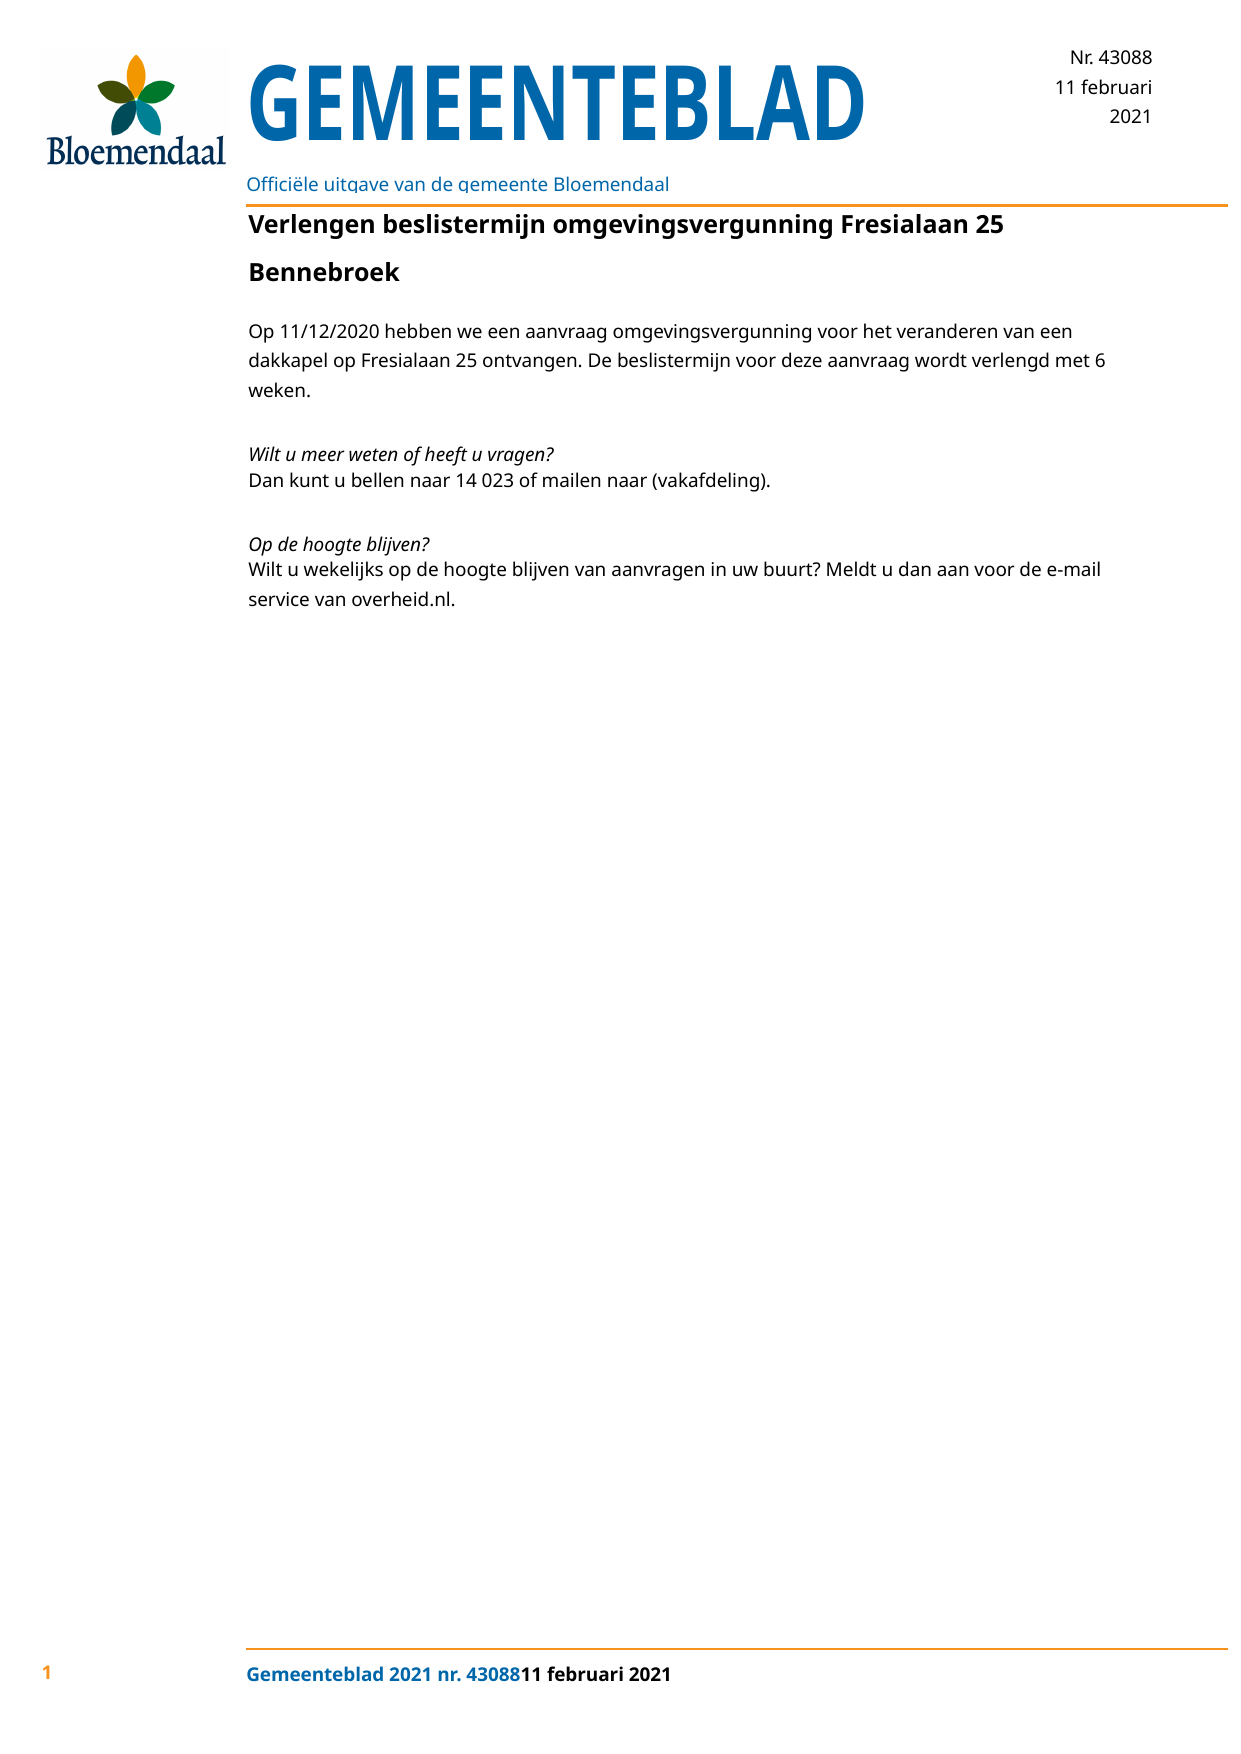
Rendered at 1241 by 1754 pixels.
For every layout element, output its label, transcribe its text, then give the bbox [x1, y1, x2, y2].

text Op de hoogte blijven? [248, 531, 1152, 556]
text Verlengen beslistermijn omgevingsvergunning Fresialaan 25 Bennebroek [248, 207, 1152, 288]
picture [41, 47, 231, 172]
text Dan kunt u bellen naar 14 023 of mailen naar (vakafdeling). [248, 467, 1152, 492]
text Wilt u wekelijks op de hoogte blijven van aanvragen in uw buurt? Meldt u dan aan voor de e-mail service van overheid.nl. [248, 556, 1152, 612]
text Wilt u meer weten of heeft u vragen? [248, 441, 1152, 467]
text Op 11/12/2020 hebben we een aanvraag omgevingsvergunning voor het veranderen van een dakkapel op Fresialaan 25 ontvangen. De beslistermijn voor deze aanvraag wordt verlengd met 6 weken. [248, 318, 1152, 403]
